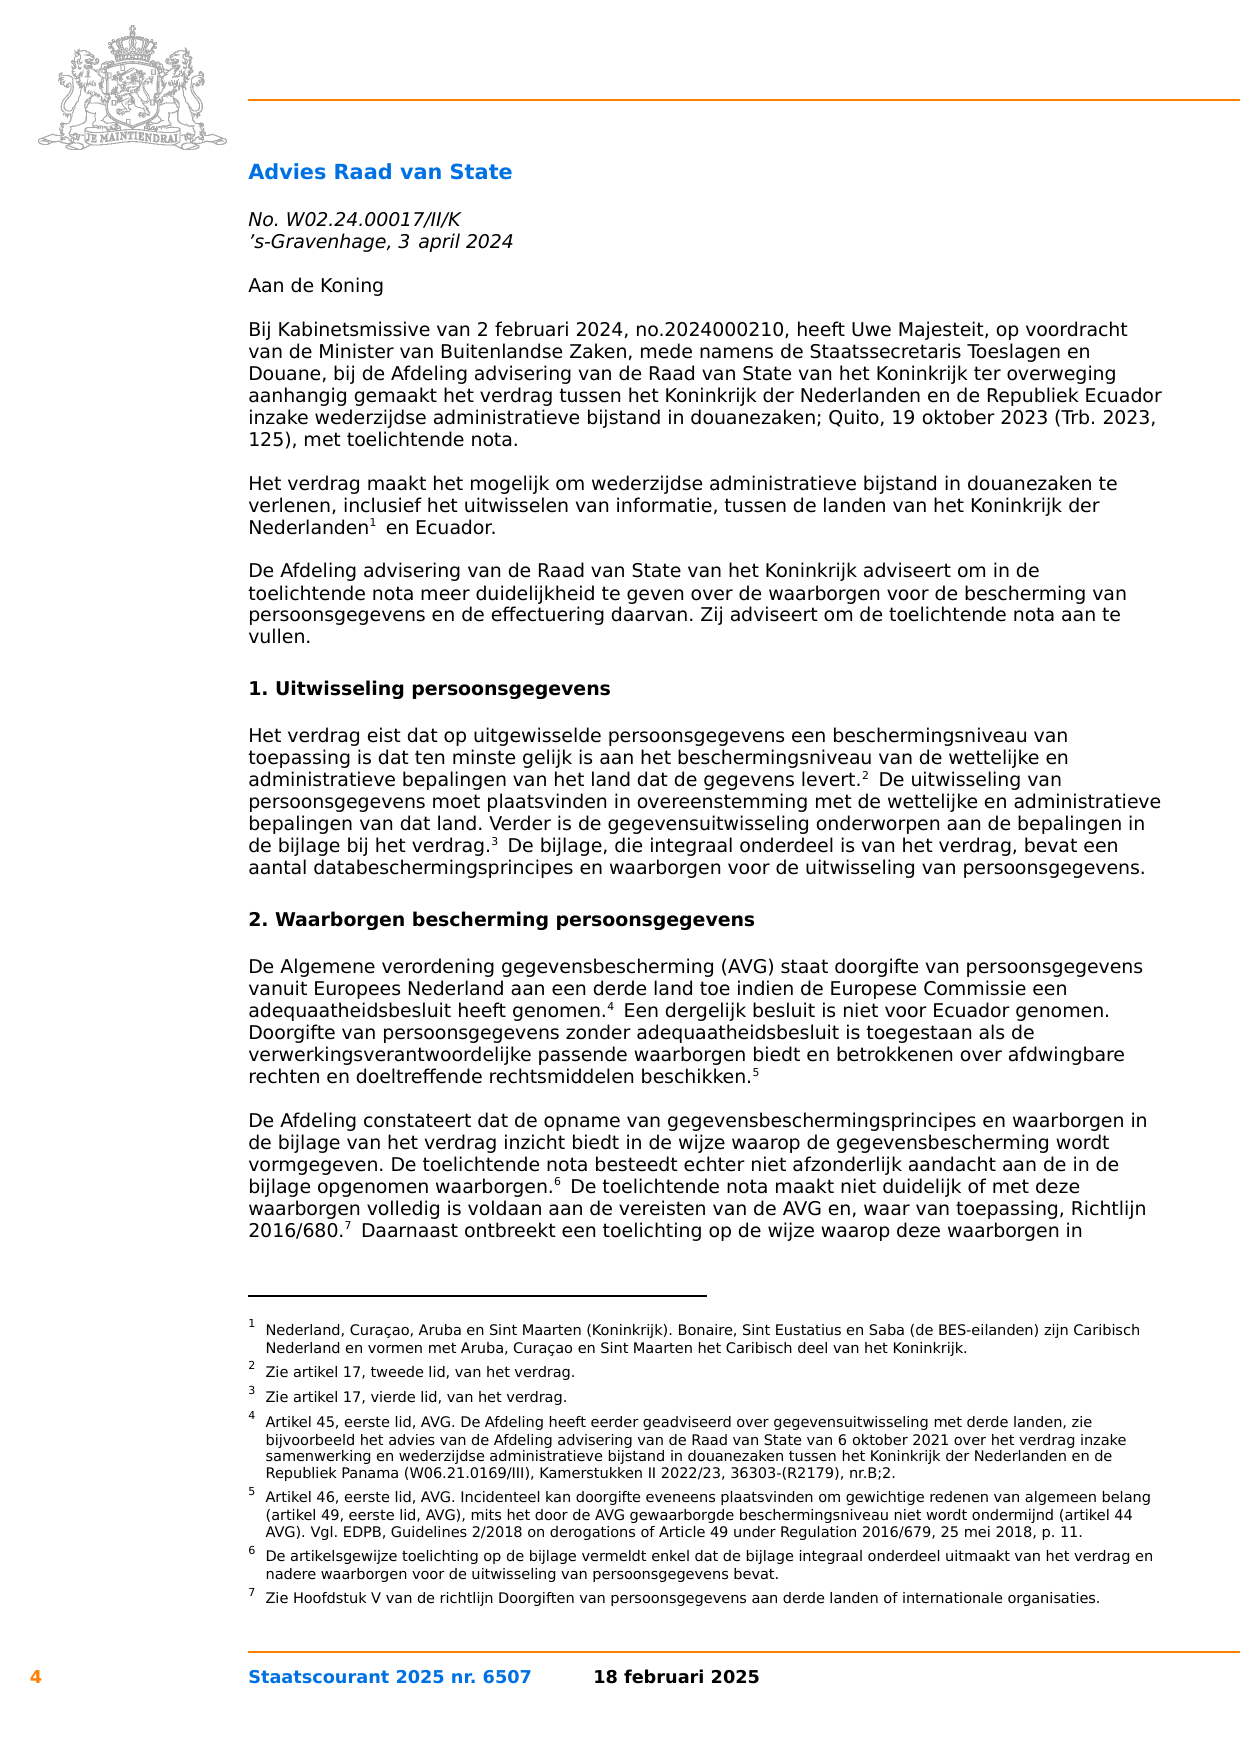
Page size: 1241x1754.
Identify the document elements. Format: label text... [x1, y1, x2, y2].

text Aan de Koning [248, 275, 1163, 297]
text Artikel 45, eerste lid, AVG. De Afdeling heeft eerder geadviseerd over gegevensuitwisseling met derde landen, zie bijvoorbeeld het advies van de Afdeling advisering van de Raad van State van 6 oktober 2021 over het verdrag inzake samenwerking en wederzijdse administratieve bijstand in douanezaken tussen het Koninkrijk der Nederlanden en de Republiek Panama (W06.21.0169/III), Kamerstukken II 2022/23, 36303-(R2179), nr.B;2. [248, 1409, 1163, 1482]
text Het verdrag maakt het mogelijk om wederzijdse administratieve bijstand in douanezaken te verlenen, inclusief het uitwisselen van informatie, tussen de landen van het Koninkrijk der Nederlanden en Ecuador. [248, 473, 1163, 538]
text De Afdeling constateert dat de opname van gegevensbeschermingsprincipes en waarborgen in de bijlage van het verdrag inzicht biedt in de wijze waarop de gegevensbescherming wordt vormgegeven. De toelichtende nota besteedt echter niet afzonderlijk aandacht aan de in de bijlage opgenomen waarborgen. De toelichtende nota maakt niet duidelijk of met deze waarborgen volledig is voldaan aan de vereisten van de AVG en, waar van toepassing, Richtlijn 2016/680. Daarnaast ontbreekt een toelichting op de wijze waarop deze waarborgen in [248, 1110, 1163, 1242]
subtitle Advies Raad van State [248, 160, 1163, 184]
text Bij Kabinetsmissive van 2 februari 2024, no.2024000210, heeft Uwe Majesteit, op voordracht van de Minister van Buitenlandse Zaken, mede namens de Staatssecretaris Toeslagen en Douane, bij de Afdeling advisering van de Raad van State van het Koninkrijk ter overweging aanhangig gemaakt het verdrag tussen het Koninkrijk der Nederlanden en de Republiek Ecuador inzake wederzijdse administratieve bijstand in douanezaken; Quito, 19 oktober 2023 (Trb. 2023, 125), met toelichtende nota. [248, 319, 1163, 451]
text ’s-Gravenhage, 3 april 2024 [248, 231, 1163, 253]
text No. W02.24.00017/II/K [248, 209, 1163, 231]
text Nederland, Curaçao, Aruba en Sint Maarten (Koninkrijk). Bonaire, Sint Eustatius en Saba (de BES-eilanden) zijn Caribisch Nederland en vormen met Aruba, Curaçao en Sint Maarten het Caribisch deel van het Koninkrijk. [248, 1318, 1163, 1357]
text Zie artikel 17, vierde lid, van het verdrag. [248, 1384, 1163, 1407]
text Artikel 46, eerste lid, AVG. Incidenteel kan doorgifte eveneens plaatsvinden om gewichtige redenen van algemeen belang (artikel 49, eerste lid, AVG), mits het door de AVG gewaarborgde beschermingsniveau niet wordt ondermijnd (artikel 44 AVG). Vgl. EDPB, Guidelines 2/2018 on derogations of Article 49 under Regulation 2016/679, 25 mei 2018, p. 11. [248, 1485, 1163, 1541]
text De artikelsgewijze toelichting op de bijlage vermeldt enkel dat de bijlage integraal onderdeel uitmaakt van het verdrag en nadere waarborgen voor de uitwisseling van persoonsgegevens bevat. [248, 1544, 1163, 1583]
text Zie artikel 17, tweede lid, van het verdrag. [248, 1359, 1163, 1382]
text De Algemene verordening gegevensbescherming (AVG) staat doorgifte van persoonsgegevens vanuit Europees Nederland aan een derde land toe indien de Europese Commissie een adequaatheidsbesluit heeft genomen. Een dergelijk besluit is niet voor Ecuador genomen. Doorgifte van persoonsgegevens zonder adequaatheidsbesluit is toegestaan als de verwerkingsverantwoordelijke passende waarborgen biedt en betrokkenen over afdwingbare rechten en doeltreffende rechtsmiddelen beschikken. [248, 956, 1163, 1088]
text Zie Hoofdstuk V van de richtlijn Doorgiften van persoonsgegevens aan derde landen of internationale organisaties. [248, 1586, 1163, 1608]
subtitle 2. Waarborgen bescherming persoonsgegevens [248, 909, 1163, 931]
picture [38, 25, 227, 150]
text De Afdeling advisering van de Raad van State van het Koninkrijk adviseert om in de toelichtende nota meer duidelijkheid te geven over de waarborgen voor de bescherming van persoonsgegevens en de effectuering daarvan. Zij adviseert om de toelichtende nota aan te vullen. [248, 560, 1163, 648]
subtitle 1. Uitwisseling persoonsgegevens [248, 678, 1163, 700]
text Het verdrag eist dat op uitgewisselde persoonsgegevens een beschermingsniveau van toepassing is dat ten minste gelijk is aan het beschermingsniveau van de wettelijke en administratieve bepalingen van het land dat de gegevens levert. De uitwisseling van persoonsgegevens moet plaatsvinden in overeenstemming met de wettelijke en administratieve bepalingen van dat land. Verder is de gegevensuitwisseling onderworpen aan de bepalingen in de bijlage bij het verdrag. De bijlage, die integraal onderdeel is van het verdrag, bevat een aantal databeschermingsprincipes en waarborgen voor de uitwisseling van persoonsgegevens. [248, 725, 1163, 879]
